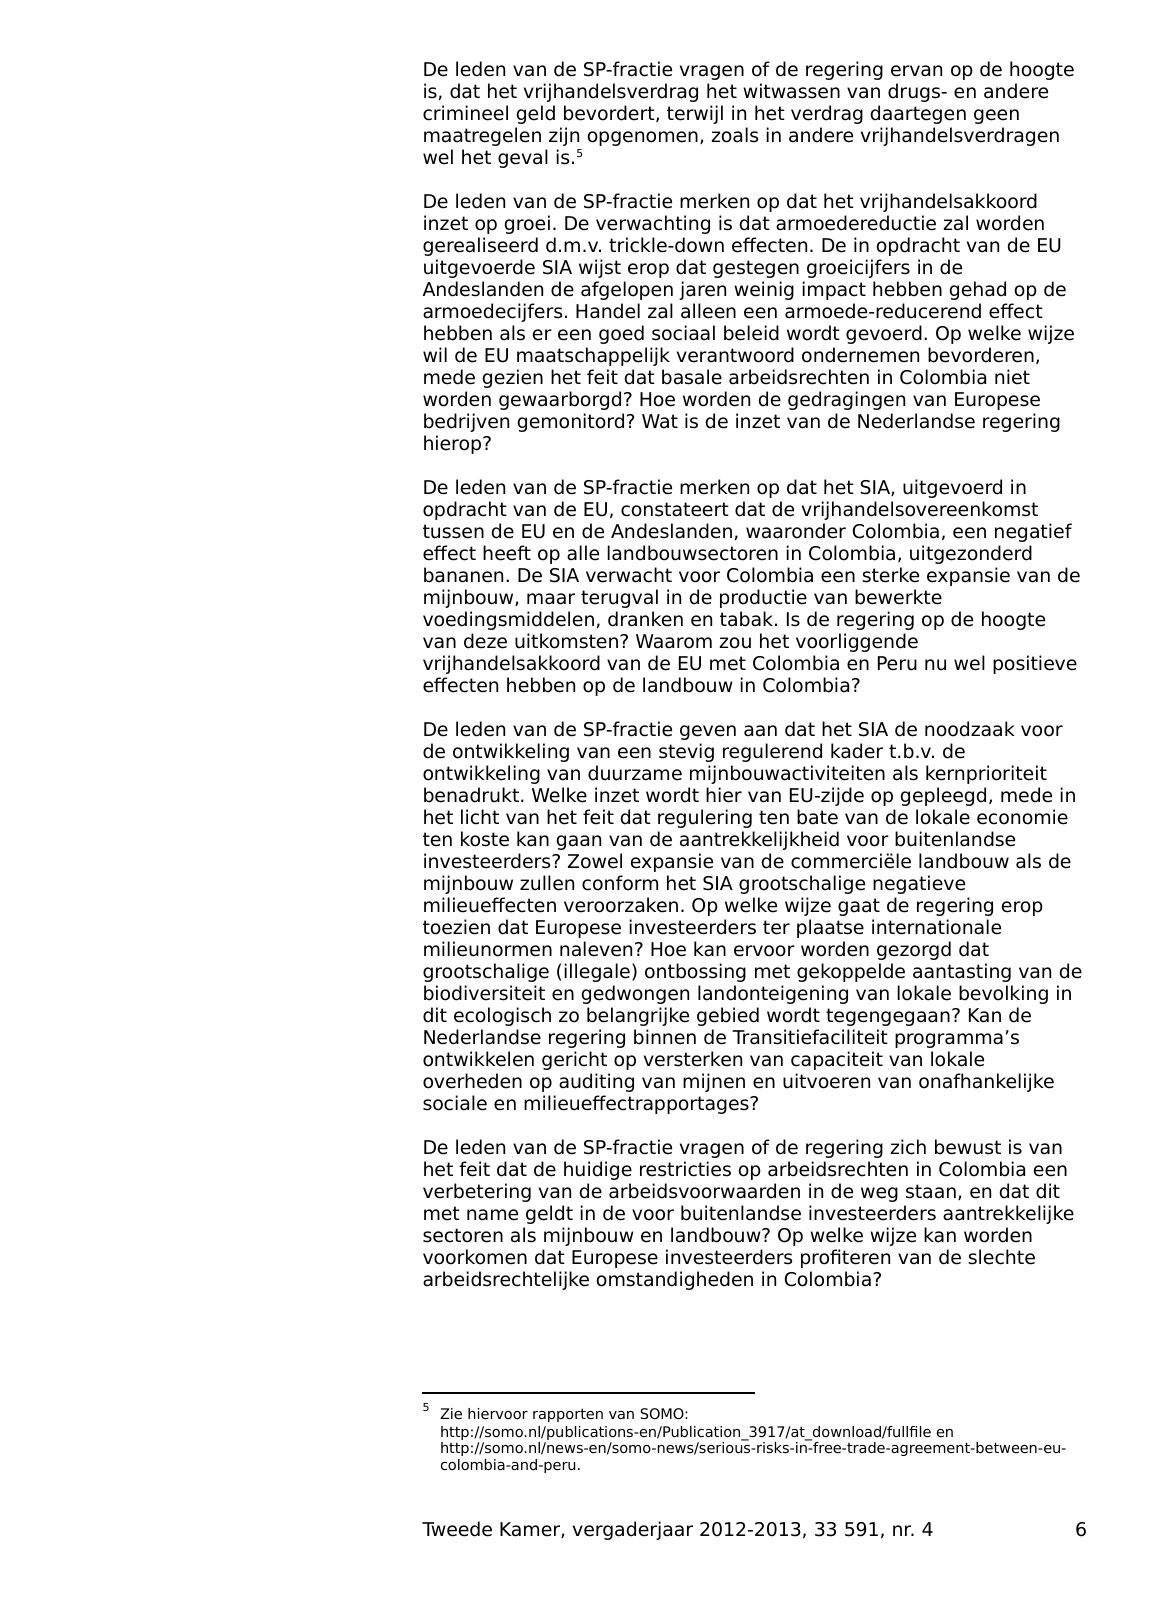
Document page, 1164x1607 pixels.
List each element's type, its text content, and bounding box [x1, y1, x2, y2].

text Zie hiervoor rapporten van SOMO: http://somo.nl/publications-en/Publication_3917/at_download/fullfile en http://somo.nl/news-en/somo-news/serious-risks-in-free-trade-agreement-between-eu-colombia-and-peru. [422, 1402, 1087, 1474]
text De leden van de SP-fractie vragen of de regering zich bewust is van het feit dat de huidige restricties op arbeidsrechten in Colombia een verbetering van de arbeidsvoorwaarden in de weg staan, en dat dit met name geldt in de voor buitenlandse investeerders aantrekkelijke sectoren als mijnbouw en landbouw? Op welke wijze kan worden voorkomen dat Europese investeerders profiteren van de slechte arbeidsrechtelijke omstandigheden in Colombia? [422, 1137, 1087, 1291]
text De leden van de SP-fractie merken op dat het vrijhandelsakkoord inzet op groei. De verwachting is dat armoedereductie zal worden gerealiseerd d.m.v. trickle-down effecten. De in opdracht van de EU uitgevoerde SIA wijst erop dat gestegen groeicijfers in de Andeslanden de afgelopen jaren weinig impact hebben gehad op de armoedecijfers. Handel zal alleen een armoede-reducerend effect hebben als er een goed sociaal beleid wordt gevoerd. Op welke wijze wil de EU maatschappelijk verantwoord ondernemen bevorderen, mede gezien het feit dat basale arbeidsrechten in Colombia niet worden gewaarborgd? Hoe worden de gedragingen van Europese bedrijven gemonitord? Wat is de inzet van de Nederlandse regering hierop? [422, 191, 1087, 455]
text De leden van de SP-fractie vragen of de regering ervan op de hoogte is, dat het vrijhandelsverdrag het witwassen van drugs- en andere crimineel geld bevordert, terwijl in het verdrag daartegen geen maatregelen zijn opgenomen, zoals in andere vrijhandelsverdragen wel het geval is. [422, 59, 1087, 169]
text De leden van de SP-fractie merken op dat het SIA, uitgevoerd in opdracht van de EU, constateert dat de vrijhandelsovereenkomst tussen de EU en de Andeslanden, waaronder Colombia, een negatief effect heeft op alle landbouwsectoren in Colombia, uitgezonderd bananen. De SIA verwacht voor Colombia een sterke expansie van de mijnbouw, maar terugval in de productie van bewerkte voedingsmiddelen, dranken en tabak. Is de regering op de hoogte van deze uitkomsten? Waarom zou het voorliggende vrijhandelsakkoord van de EU met Colombia en Peru nu wel positieve effecten hebben op de landbouw in Colombia? [422, 477, 1087, 697]
text De leden van de SP-fractie geven aan dat het SIA de noodzaak voor de ontwikkeling van een stevig regulerend kader t.b.v. de ontwikkeling van duurzame mijnbouwactiviteiten als kernprioriteit benadrukt. Welke inzet wordt hier van EU-zijde op gepleegd, mede in het licht van het feit dat regulering ten bate van de lokale economie ten koste kan gaan van de aantrekkelijkheid voor buitenlandse investeerders? Zowel expansie van de commerciële landbouw als de mijnbouw zullen conform het SIA grootschalige negatieve milieueffecten veroorzaken. Op welke wijze gaat de regering erop toezien dat Europese investeerders ter plaatse internationale milieunormen naleven? Hoe kan ervoor worden gezorgd dat grootschalige (illegale) ontbossing met gekoppelde aantasting van de biodiversiteit en gedwongen landonteigening van lokale bevolking in dit ecologisch zo belangrijke gebied wordt tegengegaan? Kan de Nederlandse regering binnen de Transitiefaciliteit programma’s ontwikkelen gericht op versterken van capaciteit van lokale overheden op auditing van mijnen en uitvoeren van onafhankelijke sociale en milieueffectrapportages? [422, 719, 1087, 1115]
